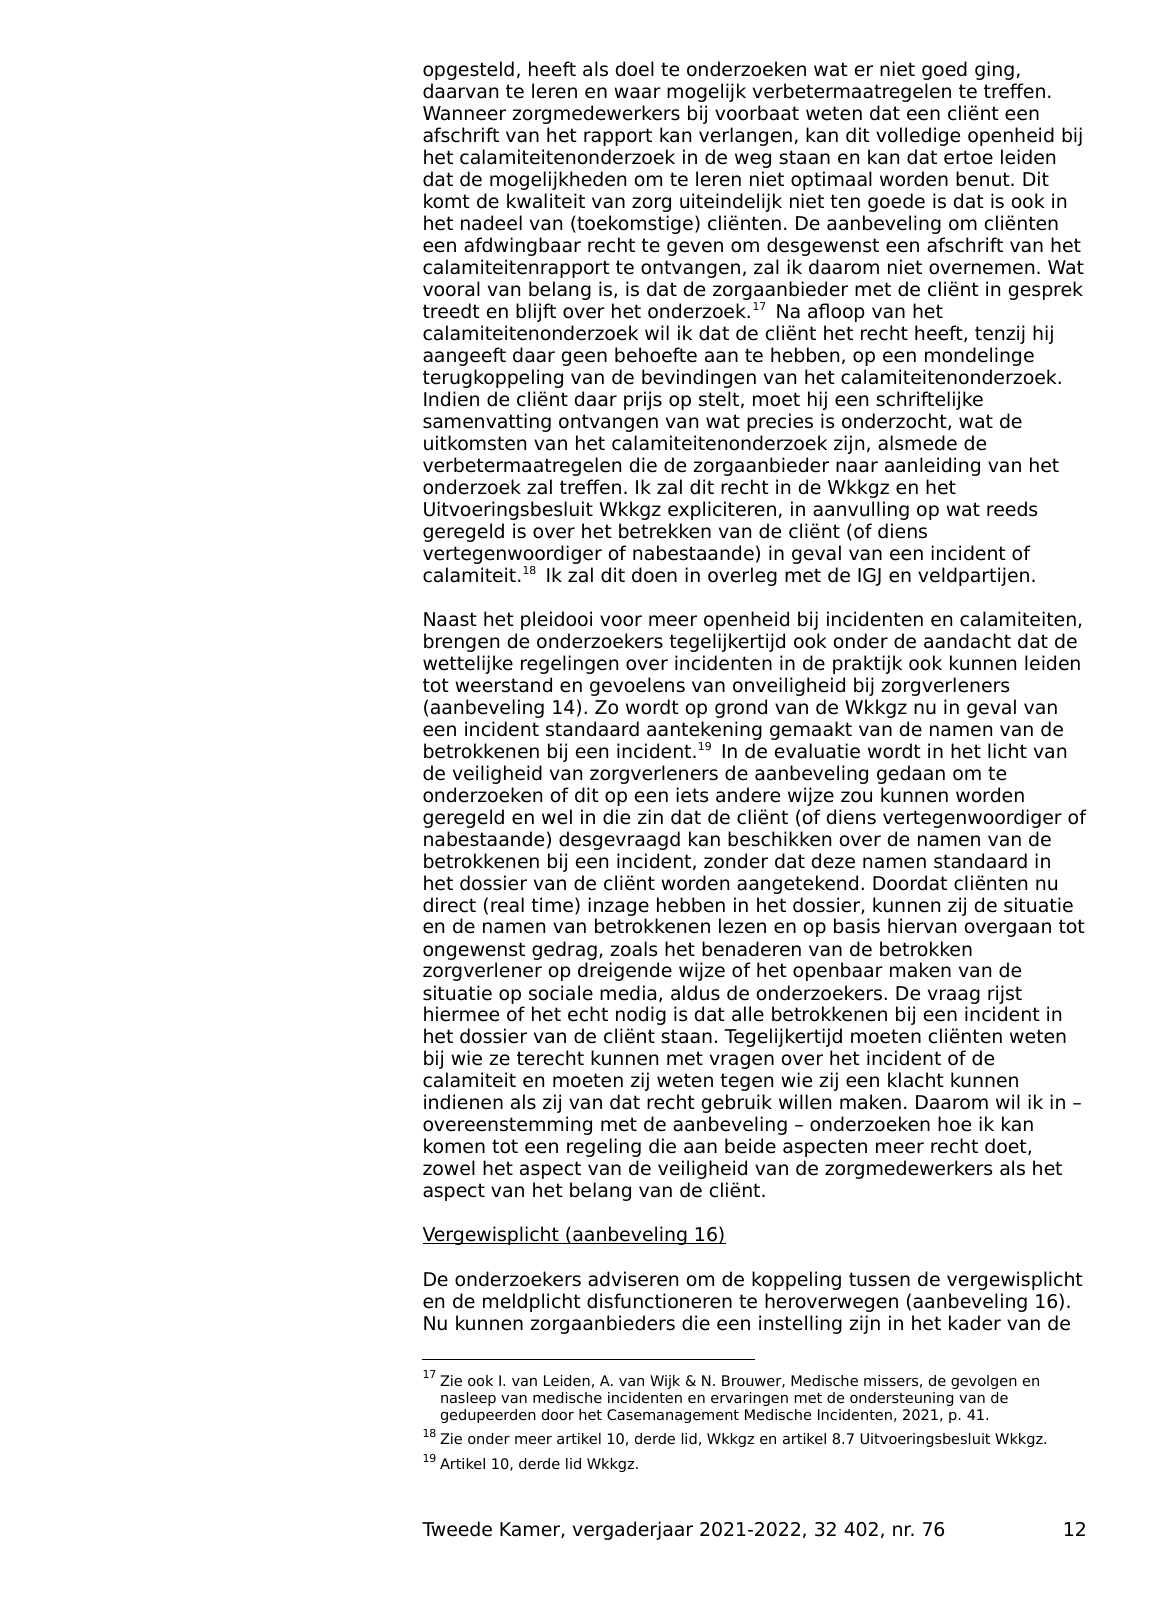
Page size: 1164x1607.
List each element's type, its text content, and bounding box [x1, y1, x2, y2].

text Zie ook I. van Leiden, A. van Wijk & N. Brouwer, Medische missers, de gevolgen en nasleep van medische incidenten en ervaringen met de ondersteuning van de gedupeerden door het Casemanagement Medische Incidenten, 2021, p. 41. [422, 1368, 1087, 1424]
subtitle Vergewisplicht (aanbeveling 16) [422, 1224, 1087, 1246]
text Naast het pleidooi voor meer openheid bij incidenten en calamiteiten, brengen de onderzoekers tegelijkertijd ook onder de aandacht dat de wettelijke regelingen over incidenten in de praktijk ook kunnen leiden tot weerstand en gevoelens van onveiligheid bij zorgverleners (aanbeveling 14). Zo wordt op grond van de Wkkgz nu in geval van een incident standaard aantekening gemaakt van de namen van de betrokkenen bij een incident. In de evaluatie wordt in het licht van de veiligheid van zorgverleners de aanbeveling gedaan om te onderzoeken of dit op een iets andere wijze zou kunnen worden geregeld en wel in die zin dat de cliënt (of diens vertegenwoordiger of nabestaande) desgevraagd kan beschikken over de namen van de betrokkenen bij een incident, zonder dat deze namen standaard in het dossier van de cliënt worden aangetekend. Doordat cliënten nu direct (real time) inzage hebben in het dossier, kunnen zij de situatie en de namen van betrokkenen lezen en op basis hiervan overgaan tot ongewenst gedrag, zoals het benaderen van de betrokken zorgverlener op dreigende wijze of het openbaar maken van de situatie op sociale media, aldus de onderzoekers. De vraag rijst hiermee of het echt nodig is dat alle betrokkenen bij een incident in het dossier van de cliënt staan. Tegelijkertijd moeten cliënten weten bij wie ze terecht kunnen met vragen over het incident of de calamiteit en moeten zij weten tegen wie zij een klacht kunnen indienen als zij van dat recht gebruik willen maken. Daarom wil ik in – overeenstemming met de aanbeveling – onderzoeken hoe ik kan komen tot een regeling die aan beide aspecten meer recht doet, zowel het aspect van de veiligheid van de zorgmedewerkers als het aspect van het belang van de cliënt. [422, 609, 1087, 1202]
text opgesteld, heeft als doel te onderzoeken wat er niet goed ging, daarvan te leren en waar mogelijk verbetermaatregelen te treffen. Wanneer zorgmedewerkers bij voorbaat weten dat een cliënt een afschrift van het rapport kan verlangen, kan dit volledige openheid bij het calamiteitenonderzoek in de weg staan en kan dat ertoe leiden dat de mogelijkheden om te leren niet optimaal worden benut. Dit komt de kwaliteit van zorg uiteindelijk niet ten goede is dat is ook in het nadeel van (toekomstige) cliënten. De aanbeveling om cliënten een afdwingbaar recht te geven om desgewenst een afschrift van het calamiteitenrapport te ontvangen, zal ik daarom niet overnemen. Wat vooral van belang is, is dat de zorgaanbieder met de cliënt in gesprek treedt en blijft over het onderzoek. Na afloop van het calamiteitenonderzoek wil ik dat de cliënt het recht heeft, tenzij hij aangeeft daar geen behoefte aan te hebben, op een mondelinge terugkoppeling van de bevindingen van het calamiteitenonderzoek. Indien de cliënt daar prijs op stelt, moet hij een schriftelijke samenvatting ontvangen van wat precies is onderzocht, wat de uitkomsten van het calamiteitenonderzoek zijn, alsmede de verbetermaatregelen die de zorgaanbieder naar aanleiding van het onderzoek zal treffen. Ik zal dit recht in de Wkkgz en het Uitvoeringsbesluit Wkkgz expliciteren, in aanvulling op wat reeds geregeld is over het betrekken van de cliënt (of diens vertegenwoordiger of nabestaande) in geval van een incident of calamiteit. Ik zal dit doen in overleg met de IGJ en veldpartijen. [422, 59, 1087, 587]
text De onderzoekers adviseren om de koppeling tussen de vergewisplicht en de meldplicht disfunctioneren te heroverwegen (aanbeveling 16). Nu kunnen zorgaanbieders die een instelling zijn in het kader van de [422, 1268, 1087, 1334]
text Zie onder meer artikel 10, derde lid, Wkkgz en artikel 8.7 Uitvoeringsbesluit Wkkgz. [422, 1427, 1087, 1449]
text Artikel 10, derde lid Wkkgz. [422, 1452, 1087, 1474]
